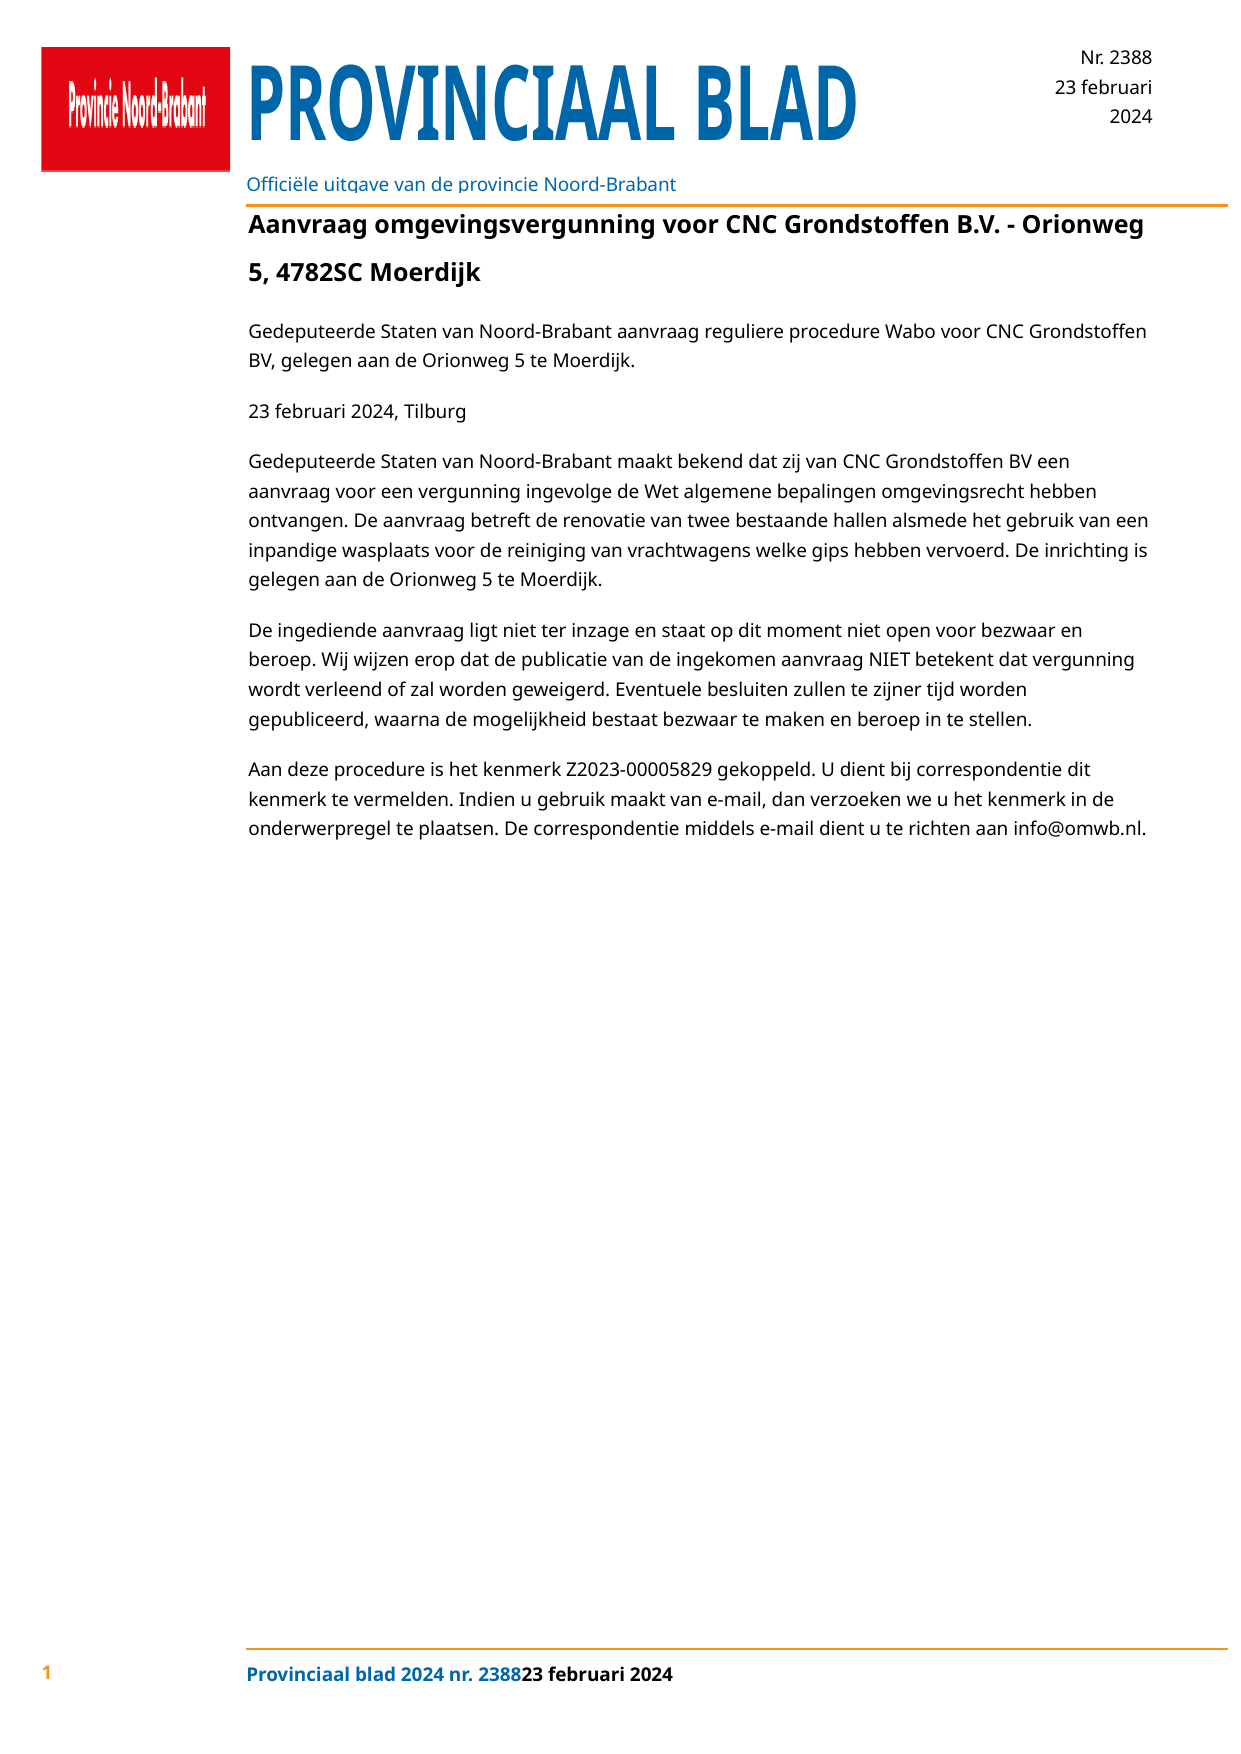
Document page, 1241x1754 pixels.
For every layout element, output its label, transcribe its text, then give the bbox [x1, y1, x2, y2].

picture [41, 47, 231, 172]
text Gedeputeerde Staten van Noord-Brabant aanvraag reguliere procedure Wabo voor CNC Grondstoffen BV, gelegen aan de Orionweg 5 te Moerdijk. [248, 318, 1152, 373]
text Gedeputeerde Staten van Noord-Brabant maakt bekend dat zij van CNC Grondstoffen BV een aanvraag voor een vergunning ingevolge de Wet algemene bepalingen omgevingsrecht hebben ontvangen. De aanvraag betreft de renovatie van twee bestaande hallen alsmede het gebruik van een inpandige wasplaats voor de reiniging van vrachtwagens welke gips hebben vervoerd. De inrichting is gelegen aan de Orionweg 5 te Moerdijk. [248, 448, 1152, 592]
text Aanvraag omgevingsvergunning voor CNC Grondstoffen B.V. - Orionweg 5, 4782SC Moerdijk [248, 207, 1152, 288]
text De ingediende aanvraag ligt niet ter inzage en staat op dit moment niet open voor bezwaar en beroep. Wij wijzen erop dat de publicatie van de ingekomen aanvraag NIET betekent dat vergunning wordt verleend of zal worden geweigerd. Eventuele besluiten zullen te zijner tijd worden gepubliceerd, waarna de mogelijkheid bestaat bezwaar te maken en beroep in te stellen. [248, 617, 1152, 732]
text 23 februari 2024, Tilburg [248, 398, 1152, 424]
text Aan deze procedure is het kenmerk Z2023-00005829 gekoppeld. U dient bij correspondentie dit kenmerk te vermelden. Indien u gebruik maakt van e-mail, dan verzoeken we u het kenmerk in de onderwerpregel te plaatsen. De correspondentie middels e-mail dient u te richten aan info@omwb.nl. [248, 756, 1152, 841]
